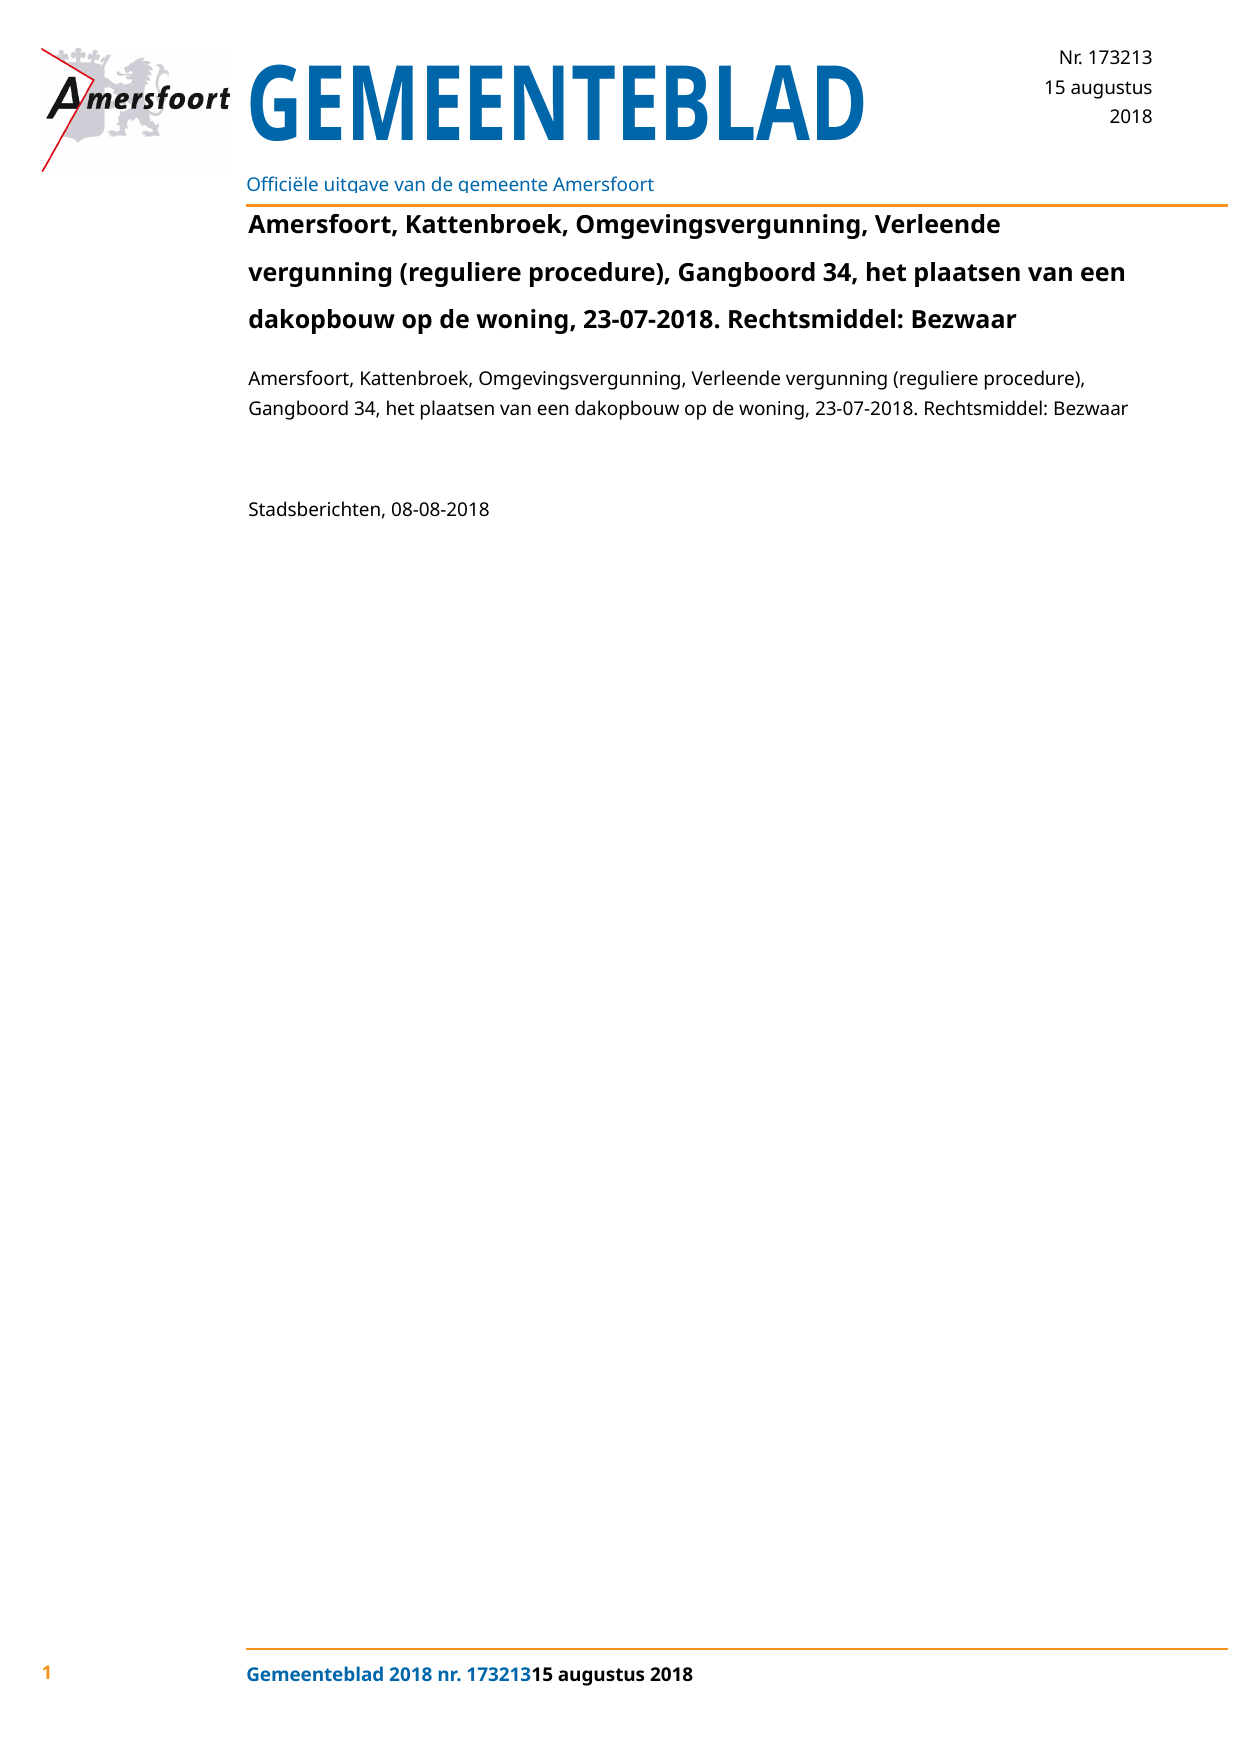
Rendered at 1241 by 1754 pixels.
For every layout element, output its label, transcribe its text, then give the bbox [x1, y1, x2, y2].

text Stadsberichten, 08-08-2018 [248, 496, 1152, 522]
picture [41, 47, 231, 172]
text Amersfoort, Kattenbroek, Omgevingsvergunning, Verleende vergunning (reguliere procedure), Gangboord 34, het plaatsen van een dakopbouw op de woning, 23-07-2018. Rechtsmiddel: Bezwaar [248, 207, 1152, 336]
text Amersfoort, Kattenbroek, Omgevingsvergunning, Verleende vergunning (reguliere procedure), Gangboord 34, het plaatsen van een dakopbouw op de woning, 23-07-2018. Rechtsmiddel: Bezwaar [248, 366, 1152, 421]
